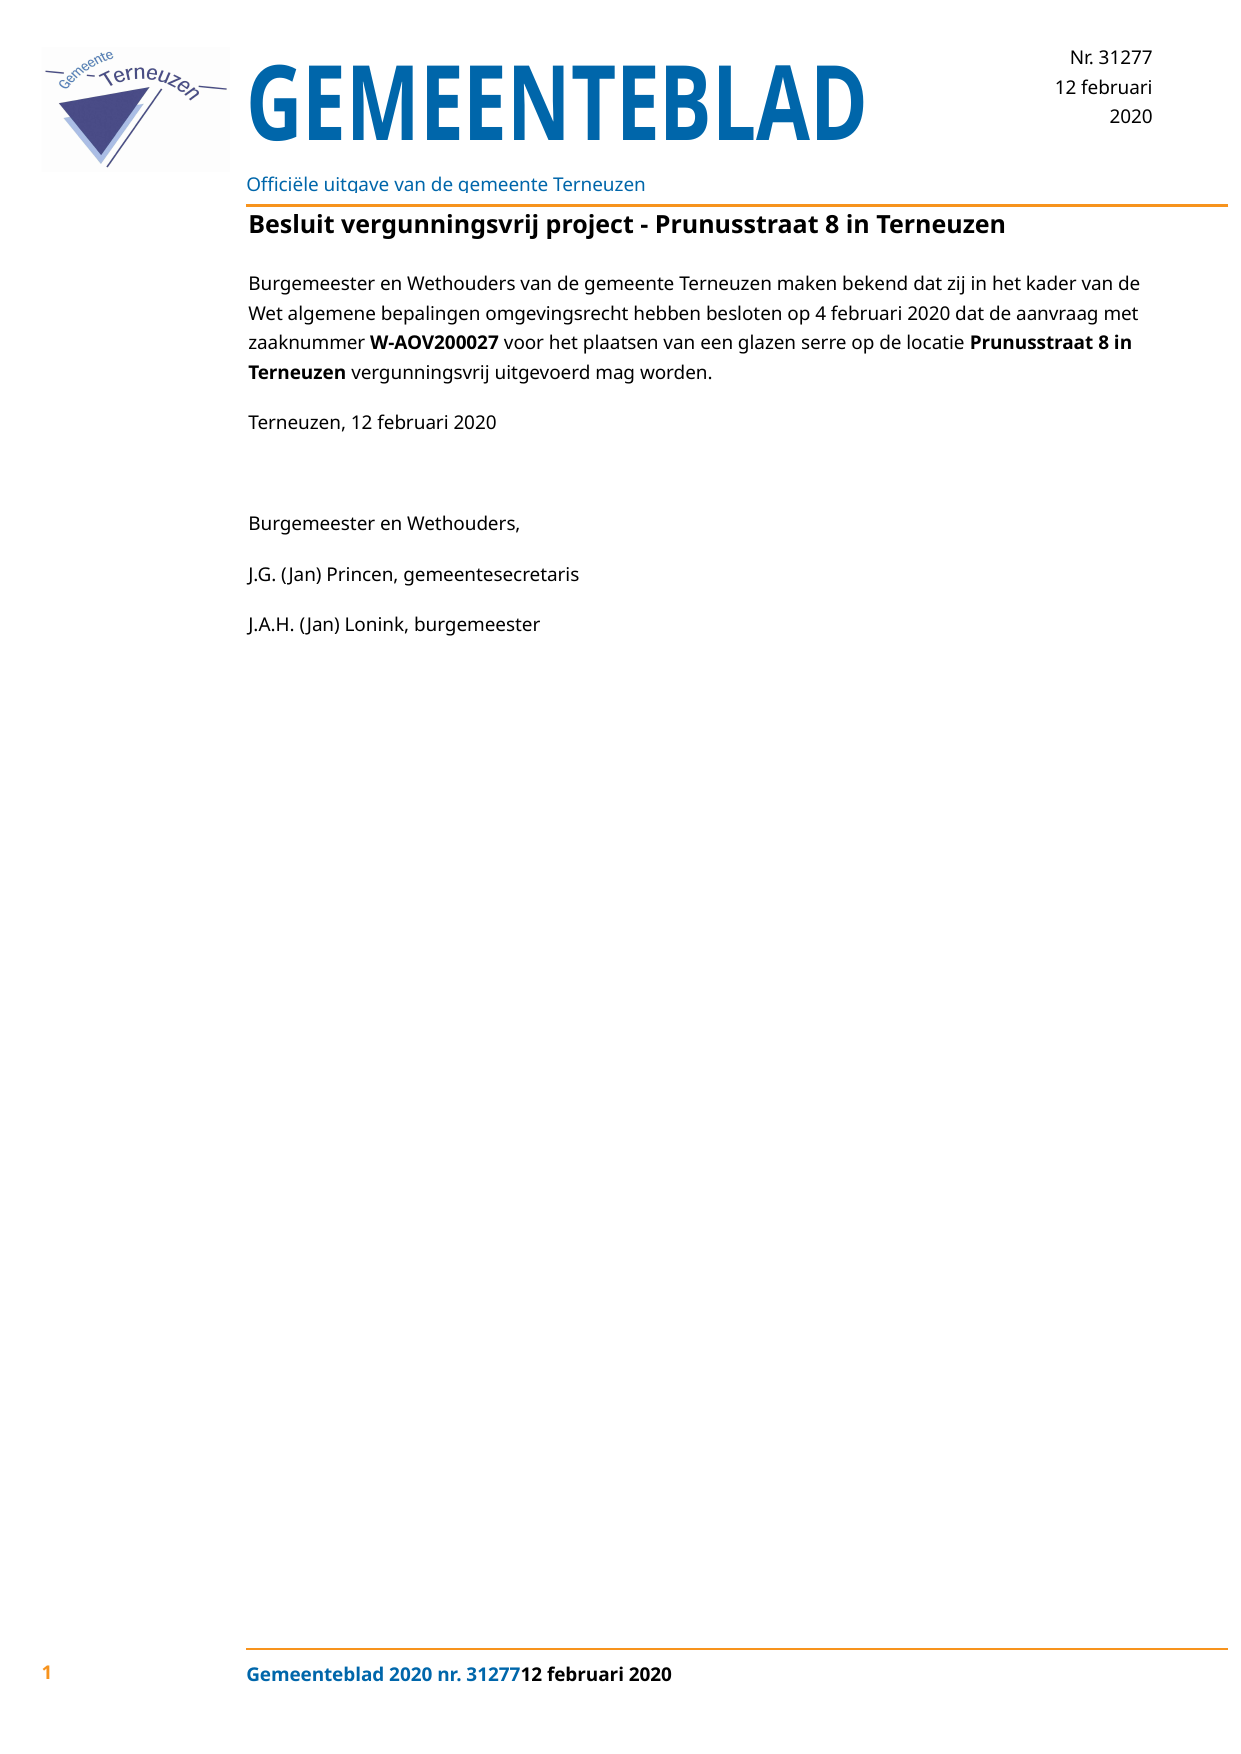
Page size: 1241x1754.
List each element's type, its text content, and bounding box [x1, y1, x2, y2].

text Burgemeester en Wethouders van de gemeente Terneuzen maken bekend dat zij in het kader van de Wet algemene bepalingen omgevingsrecht hebben besloten op 4 februari 2020 dat de aanvraag met zaaknummer W-AOV200027 voor het plaatsen van een glazen serre op de locatie Prunusstraat 8 in Terneuzen vergunningsvrij uitgevoerd mag worden. [248, 270, 1152, 385]
text J.A.H. (Jan) Lonink, burgemeester [248, 611, 1152, 637]
text Besluit vergunningsvrij project - Prunusstraat 8 in Terneuzen [248, 207, 1152, 241]
text Terneuzen, 12 februari 2020 [248, 409, 1152, 435]
picture [41, 47, 231, 172]
text J.G. (Jan) Princen, gemeentesecretaris [248, 561, 1152, 586]
text Burgemeester en Wethouders, [248, 510, 1152, 536]
